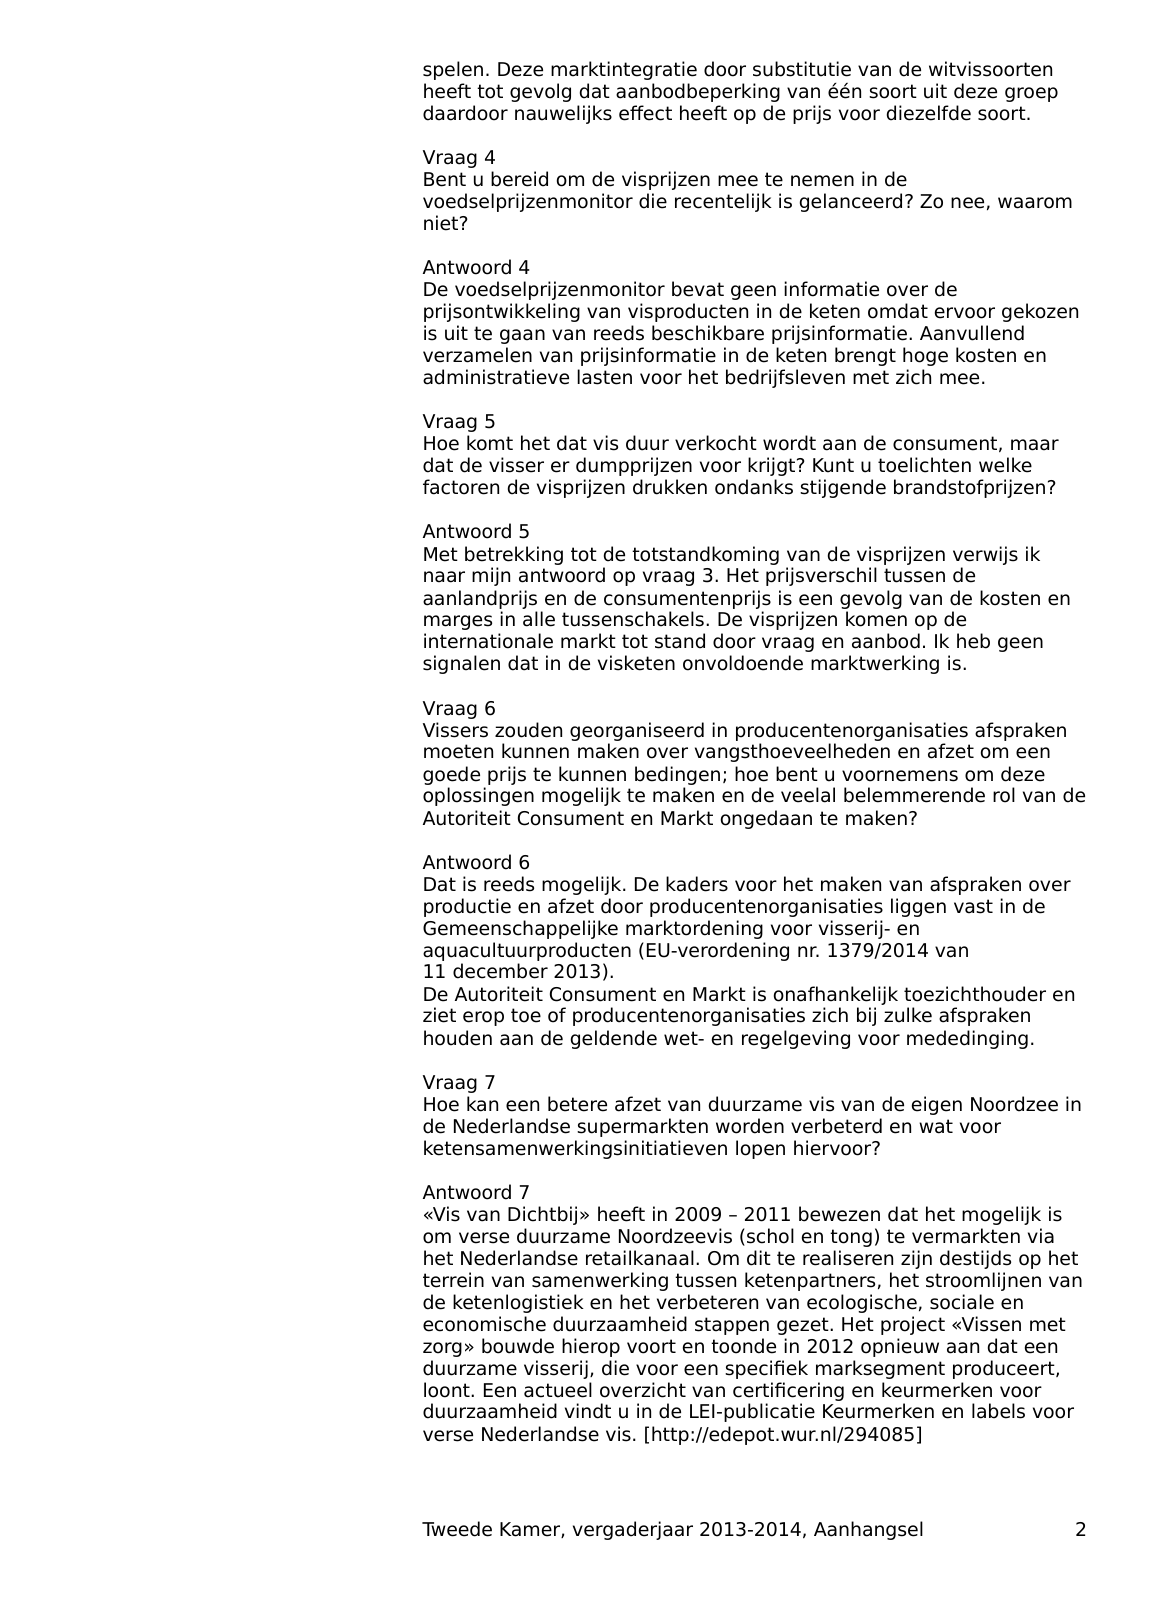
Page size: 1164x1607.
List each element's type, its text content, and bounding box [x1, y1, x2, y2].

text De voedselprijzenmonitor bevat geen informatie over de prijsontwikkeling van visproducten in de keten omdat ervoor gekozen is uit te gaan van reeds beschikbare prijsinformatie. Aanvullend verzamelen van prijsinformatie in de keten brengt hoge kosten en administratieve lasten voor het bedrijfsleven met zich mee. [422, 279, 1087, 389]
text Vraag 5 [422, 411, 1087, 433]
text Hoe komt het dat vis duur verkocht wordt aan de consument, maar dat de visser er dumpprijzen voor krijgt? Kunt u toelichten welke factoren de visprijzen drukken ondanks stijgende brandstofprijzen? [422, 433, 1087, 499]
text Vraag 4 [422, 147, 1087, 169]
text Met betrekking tot de totstandkoming van de visprijzen verwijs ik naar mijn antwoord op vraag 3. Het prijsverschil tussen de aanlandprijs en de consumentenprijs is een gevolg van de kosten en marges in alle tussenschakels. De visprijzen komen op de internationale markt tot stand door vraag en aanbod. Ik heb geen signalen dat in de visketen onvoldoende marktwerking is. [422, 543, 1087, 675]
text Hoe kan een betere afzet van duurzame vis van de eigen Noordzee in de Nederlandse supermarkten worden verbeterd en wat voor ketensamenwerkingsinitiatieven lopen hiervoor? [422, 1093, 1087, 1159]
text spelen. Deze marktintegratie door substitutie van de witvissoorten heeft tot gevolg dat aanbodbeperking van één soort uit deze groep daardoor nauwelijks effect heeft op de prijs voor diezelfde soort. [422, 59, 1087, 125]
text Dat is reeds mogelijk. De kaders voor het maken van afspraken over productie en afzet door producentenorganisaties liggen vast in de Gemeenschappelijke marktordening voor visserij- en aquacultuurproducten (EU-verordening nr. 1379/2014 van 11 december 2013). [422, 873, 1087, 983]
text Antwoord 5 [422, 521, 1087, 543]
text Vraag 7 [422, 1072, 1087, 1093]
text Vraag 6 [422, 697, 1087, 719]
text Bent u bereid om de visprijzen mee te nemen in de voedselprijzenmonitor die recentelijk is gelanceerd? Zo nee, waarom niet? [422, 169, 1087, 235]
text Vissers zouden georganiseerd in producentenorganisaties afspraken moeten kunnen maken over vangsthoeveelheden en afzet om een goede prijs te kunnen bedingen; hoe bent u voornemens om deze oplossingen mogelijk te maken en de veelal belemmerende rol van de Autoriteit Consument en Markt ongedaan te maken? [422, 719, 1087, 829]
text Antwoord 6 [422, 852, 1087, 873]
text «Vis van Dichtbij» heeft in 2009 – 2011 bewezen dat het mogelijk is om verse duurzame Noordzeevis (schol en tong) te vermarkten via het Nederlandse retailkanaal. Om dit te realiseren zijn destijds op het terrein van samenwerking tussen ketenpartners, het stroomlijnen van de ketenlogistiek en het verbeteren van ecologische, sociale en economische duurzaamheid stappen gezet. Het project «Vissen met zorg» bouwde hierop voort en toonde in 2012 opnieuw aan dat een duurzame visserij, die voor een specifiek marksegment produceert, loont. Een actueel overzicht van certificering en keurmerken voor duurzaamheid vindt u in de LEI-publicatie Keurmerken en labels voor verse Nederlandse vis. [http://edepot.wur.nl/294085] [422, 1204, 1087, 1445]
text Antwoord 4 [422, 257, 1087, 279]
text De Autoriteit Consument en Markt is onafhankelijk toezichthouder en ziet erop toe of producentenorganisaties zich bij zulke afspraken houden aan de geldende wet- en regelgeving voor mededinging. [422, 983, 1087, 1049]
text Antwoord 7 [422, 1182, 1087, 1204]
